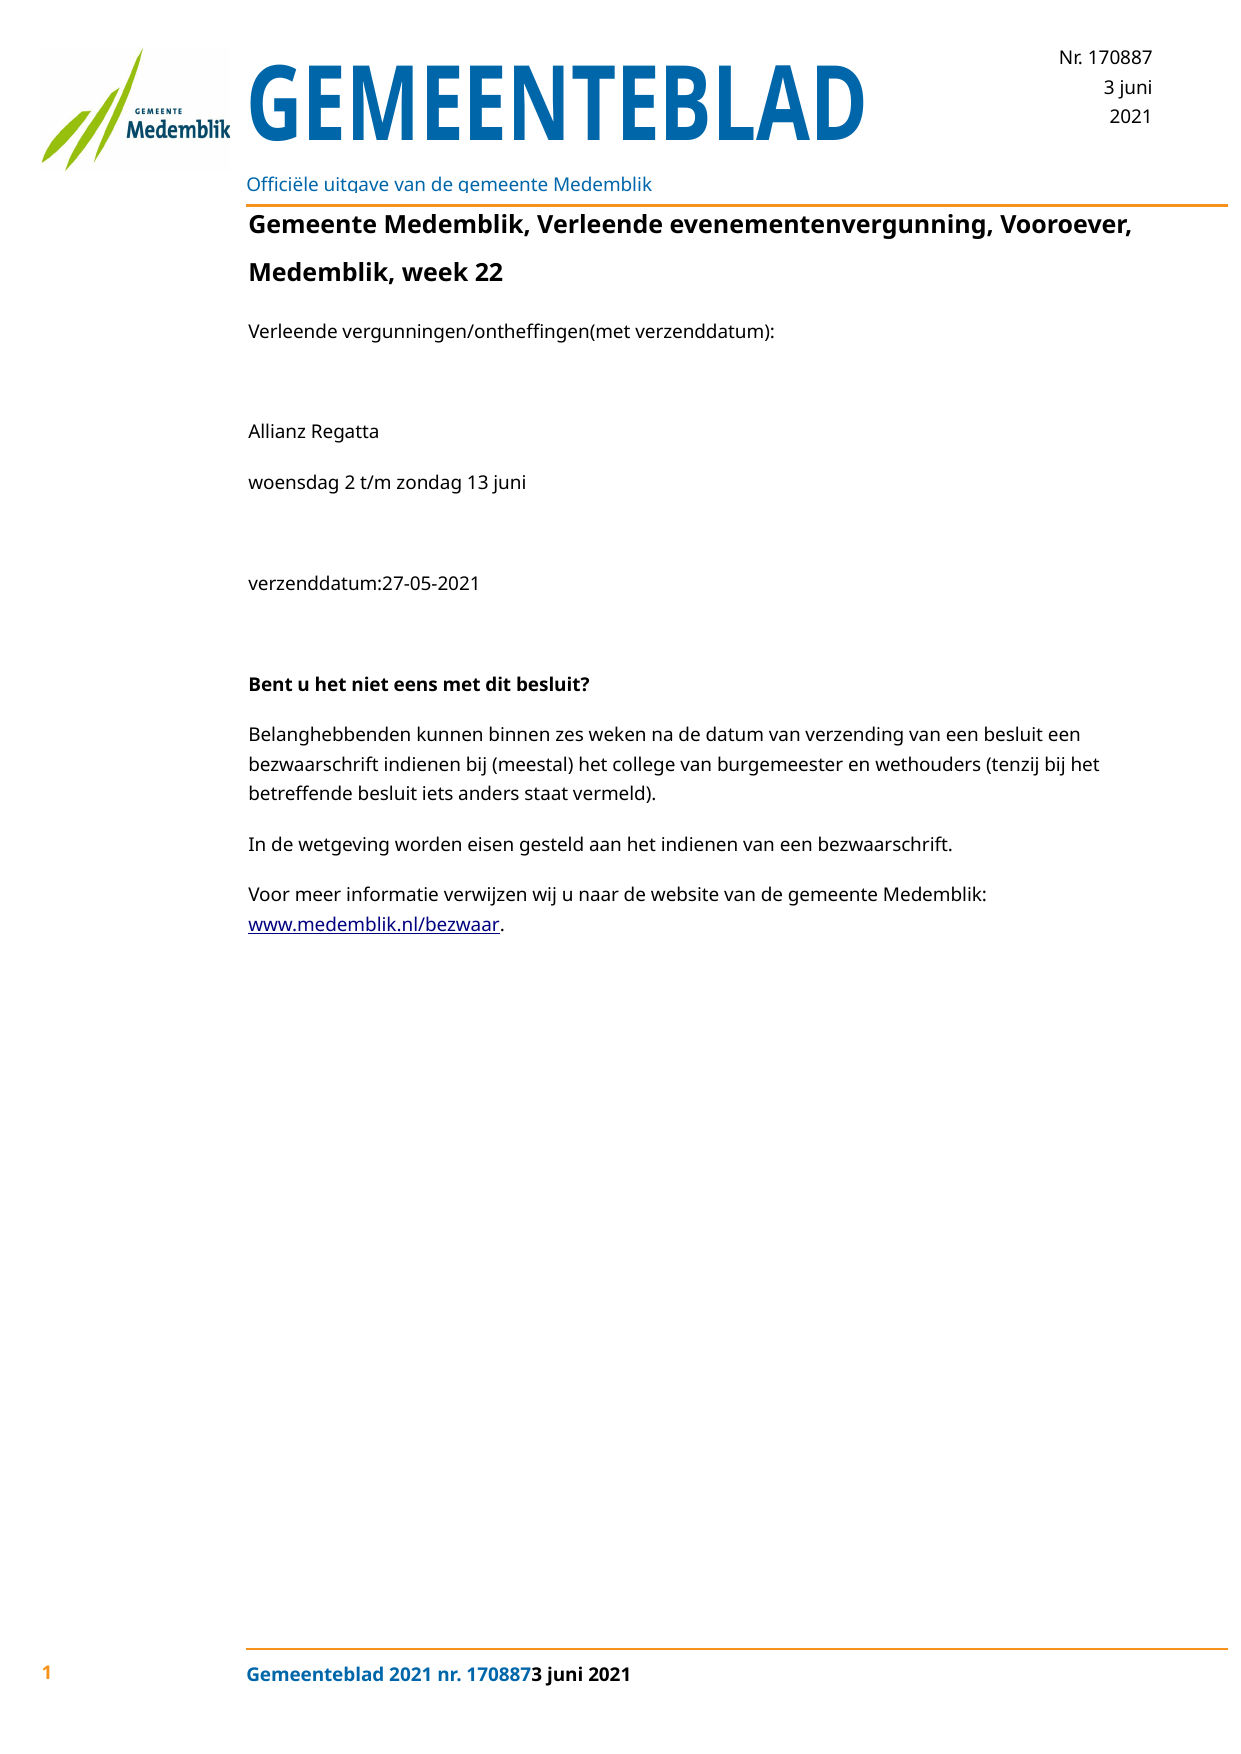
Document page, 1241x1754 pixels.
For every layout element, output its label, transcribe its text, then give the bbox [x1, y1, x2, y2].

text In de wetgeving worden eisen gesteld aan het indienen van een bezwaarschrift. [248, 831, 1152, 857]
text Voor meer informatie verwijzen wij u naar de website van de gemeente Medemblik: www.medemblik.nl/bezwaar. [248, 881, 1152, 937]
text Allianz Regatta [248, 419, 1152, 444]
text Bent u het niet eens met dit besluit? [248, 671, 1152, 697]
picture [41, 47, 231, 172]
text verzenddatum:27-05-2021 [248, 570, 1152, 596]
text Verleende vergunningen/ontheffingen(met verzenddatum): [248, 318, 1152, 344]
text woensdag 2 t/m zondag 13 juni [248, 469, 1152, 495]
text Gemeente Medemblik, Verleende evenementenvergunning, Vooroever, Medemblik, week 22 [248, 207, 1152, 288]
text Belanghebbenden kunnen binnen zes weken na de datum van verzending van een besluit een bezwaarschrift indienen bij (meestal) het college van burgemeester en wethouders (tenzij bij het betreffende besluit iets anders staat vermeld). [248, 721, 1152, 806]
